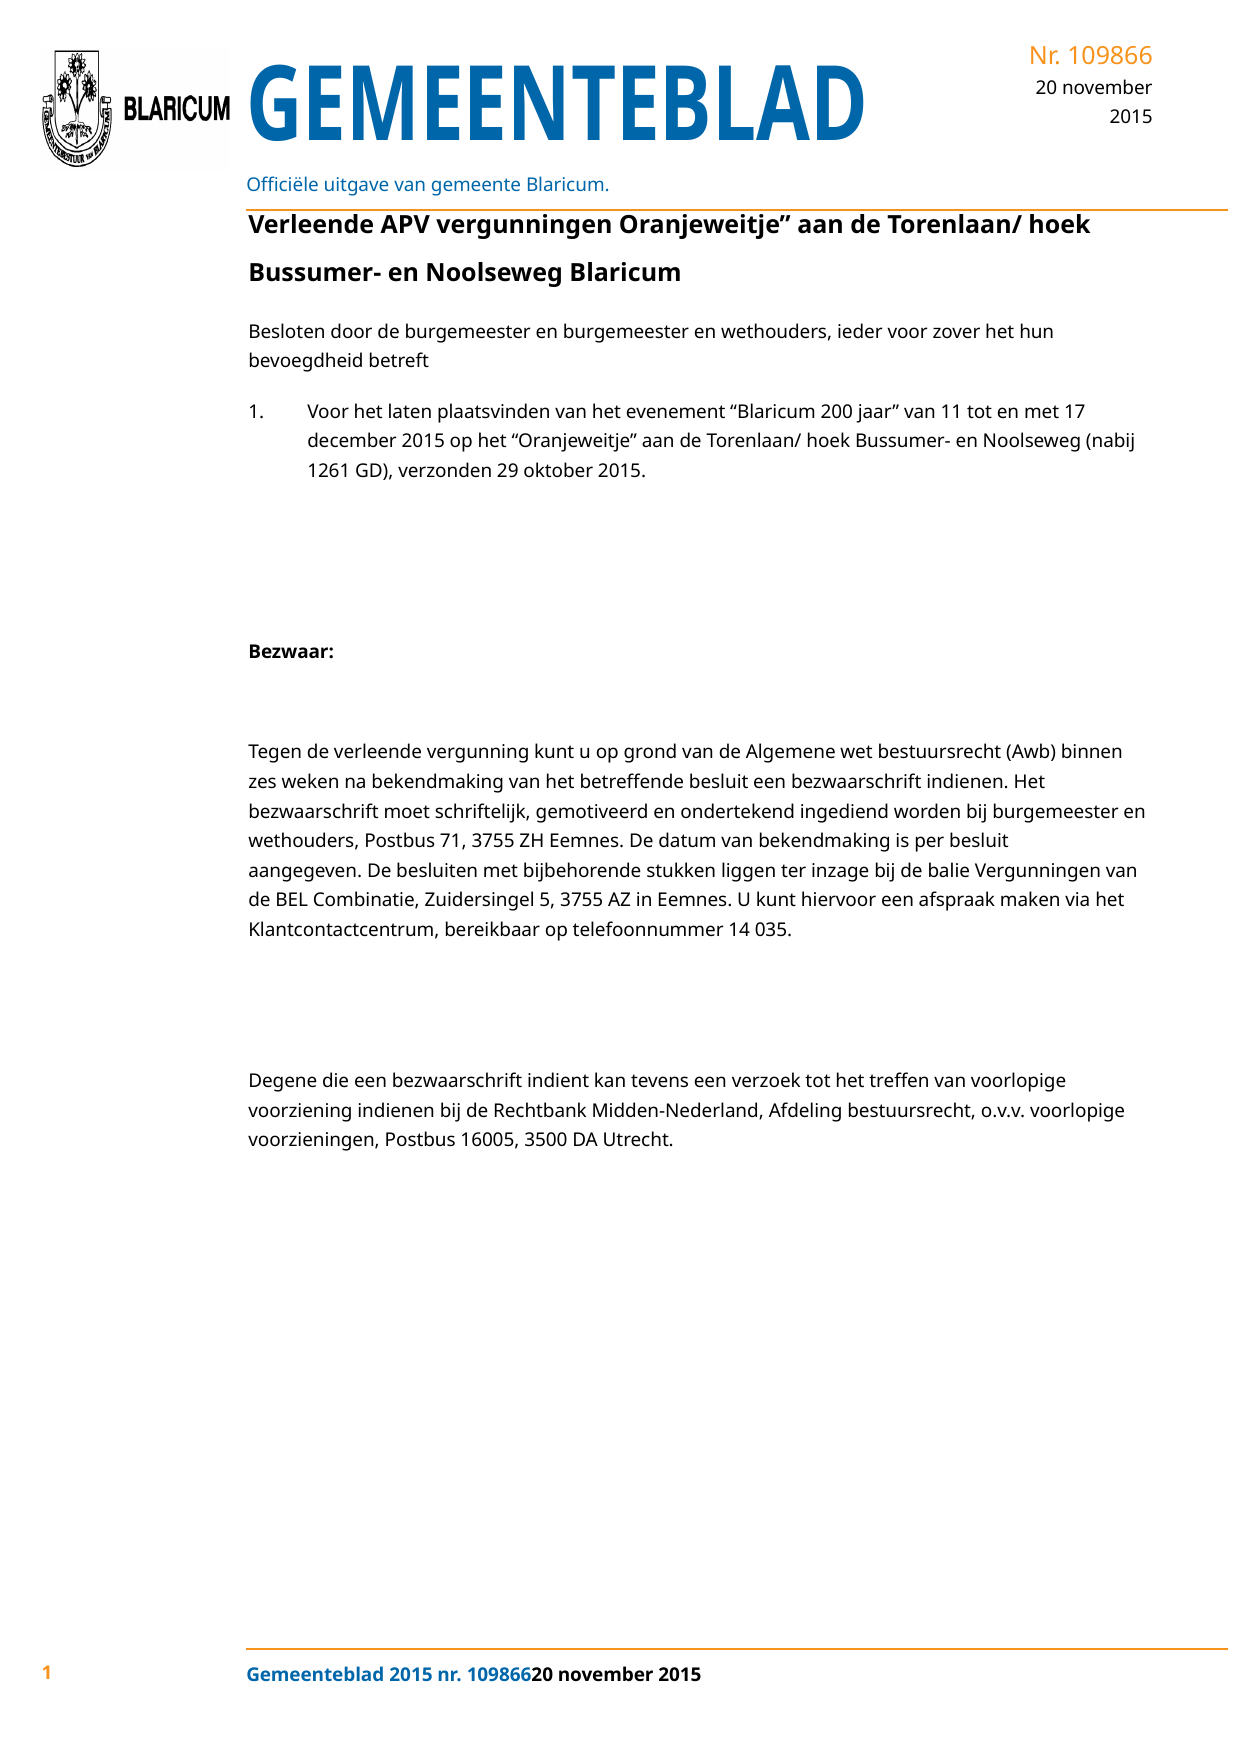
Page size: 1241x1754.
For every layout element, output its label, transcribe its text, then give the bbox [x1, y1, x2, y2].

text Besloten door de burgemeester en burgemeester en wethouders, ieder voor zover het hun bevoegdheid betreft [248, 318, 1152, 373]
picture [41, 47, 231, 172]
text Degene die een bezwaarschrift indient kan tevens een verzoek tot het treffen van voorlopige voorziening indienen bij de Rechtbank Midden-Nederland, Afdeling bestuursrecht, o.v.v. voorlopige voorzieningen, Postbus 16005, 3500 DA Utrecht. [248, 1067, 1152, 1152]
list Voor het laten plaatsvinden van het evenement “Blaricum 200 jaar” van 11 tot en met 17 december 2015 op het “Oranjeweitje” aan de Torenlaan/ hoek Bussumer- en Noolseweg (nabij 1261 GD), verzonden 29 oktober 2015. [248, 398, 1152, 483]
text Tegen de verleende vergunning kunt u op grond van de Algemene wet bestuursrecht (Awb) binnen zes weken na bekendmaking van het betreffende besluit een bezwaarschrift indienen. Het bezwaarschrift moet schriftelijk, gemotiveerd en ondertekend ingediend worden bij burgemeester en wethouders, Postbus 71, 3755 ZH Eemnes. De datum van bekendmaking is per besluit aangegeven. De besluiten met bijbehorende stukken liggen ter inzage bij de balie Vergunningen van de BEL Combinatie, Zuidersingel 5, 3755 AZ in Eemnes. U kunt hiervoor een afspraak maken via het Klantcontactcentrum, bereikbaar op telefoonnummer 14 035. [248, 739, 1152, 942]
text Bezwaar: [248, 638, 1152, 664]
text Verleende APV vergunningen Oranjeweitje” aan de Torenlaan/ hoek Bussumer- en Noolseweg Blaricum [248, 211, 1152, 288]
